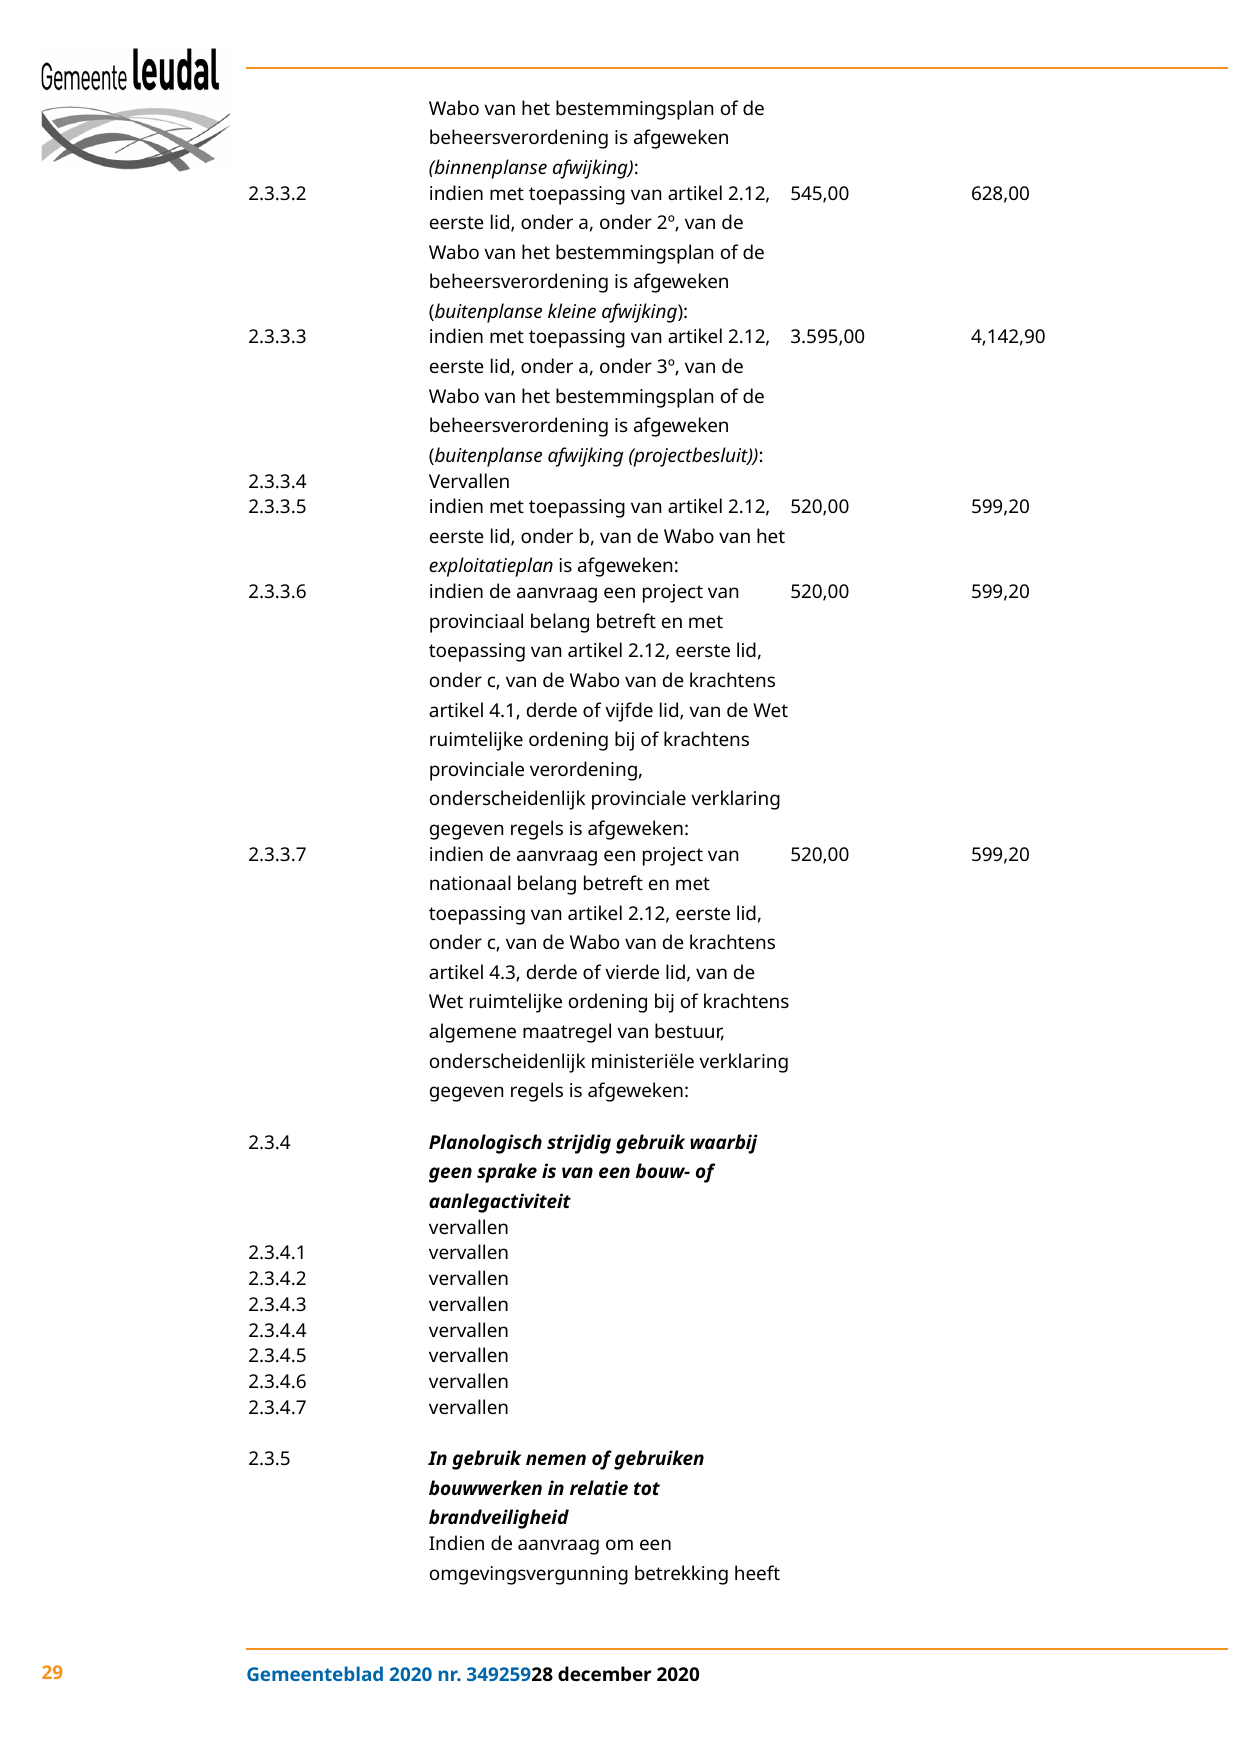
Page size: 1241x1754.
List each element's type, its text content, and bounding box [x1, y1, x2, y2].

table_cell [790, 1530, 971, 1586]
table_cell [790, 1265, 971, 1291]
table_cell 3.595,00 [790, 324, 971, 468]
table_cell [248, 1420, 429, 1445]
table_cell [790, 1103, 971, 1129]
table_cell [971, 1420, 1152, 1445]
table_cell 599,20 [971, 579, 1152, 841]
table_cell [790, 468, 971, 493]
table_cell indien met toepassing van artikel 2.12, eerste lid, onder a, onder 2º, van de Wabo van het bestemmingsplan of de beheersverordening is afgeweken (buitenplanse kleine afwijking): [429, 180, 790, 324]
table_cell [971, 1343, 1152, 1368]
table_cell [971, 1129, 1152, 1214]
table_cell 2.3.4.4 [248, 1317, 429, 1342]
table_cell 2.3.3.2 [248, 180, 429, 324]
table_cell 599,20 [971, 494, 1152, 578]
table_cell 2.3.5 [248, 1445, 429, 1530]
table_cell vervallen [429, 1214, 790, 1239]
table_cell [790, 1317, 971, 1342]
table_cell [971, 1265, 1152, 1291]
table_cell [971, 95, 1152, 180]
table_cell Vervallen [429, 468, 790, 493]
table_cell vervallen [429, 1265, 790, 1291]
table_cell 2.3.3.6 [248, 579, 429, 841]
table_cell [790, 1343, 971, 1368]
table_cell 520,00 [790, 841, 971, 1103]
table_cell [971, 1214, 1152, 1239]
table_cell [790, 1445, 971, 1530]
table_cell [248, 1214, 429, 1239]
table_cell [790, 1394, 971, 1420]
table_cell [429, 1420, 790, 1445]
table_cell [971, 1445, 1152, 1530]
table_cell [248, 1103, 429, 1129]
table_cell [790, 1291, 971, 1317]
table_cell 2.3.4.3 [248, 1291, 429, 1317]
table_cell 2.3.3.5 [248, 494, 429, 578]
table_cell [429, 1103, 790, 1129]
table_cell [790, 95, 971, 180]
table_cell 599,20 [971, 841, 1152, 1103]
table_cell 520,00 [790, 579, 971, 841]
table_cell [971, 1240, 1152, 1265]
table_cell 520,00 [790, 494, 971, 578]
table_cell vervallen [429, 1343, 790, 1368]
table_cell indien met toepassing van artikel 2.12, eerste lid, onder b, van de Wabo van het exploitatieplan is afgeweken: [429, 494, 790, 578]
table_cell Wabo van het bestemmingsplan of de beheersverordening is afgeweken (binnenplanse afwijking): [429, 95, 790, 180]
table_cell 2.3.4.1 [248, 1240, 429, 1265]
table_cell [971, 1394, 1152, 1420]
picture [41, 47, 231, 172]
table_cell vervallen [429, 1317, 790, 1342]
table_cell Indien de aanvraag om een omgevingsvergunning betrekking heeft [429, 1530, 790, 1586]
table_cell Planologisch strijdig gebruik waarbij geen sprake is van een bouw- of aanlegactiviteit [429, 1129, 790, 1214]
table_cell [790, 1368, 971, 1394]
table_cell [971, 1368, 1152, 1394]
table_cell 2.3.4.5 [248, 1343, 429, 1368]
table_cell 4,142,90 [971, 324, 1152, 468]
table_cell [971, 1530, 1152, 1586]
table_cell [971, 1103, 1152, 1129]
table_cell [790, 1240, 971, 1265]
table_cell 545,00 [790, 180, 971, 324]
table_cell [790, 1129, 971, 1214]
table_cell [971, 468, 1152, 493]
table_cell [790, 1420, 971, 1445]
table_cell vervallen [429, 1291, 790, 1317]
table_cell 2.3.4.2 [248, 1265, 429, 1291]
table_cell 2.3.4.7 [248, 1394, 429, 1420]
table_cell 2.3.3.7 [248, 841, 429, 1103]
table_cell 2.3.3.3 [248, 324, 429, 468]
table_cell vervallen [429, 1394, 790, 1420]
table_cell In gebruik nemen of gebruiken bouwwerken in relatie tot brandveiligheid [429, 1445, 790, 1530]
table_cell [971, 1291, 1152, 1317]
table_cell indien met toepassing van artikel 2.12, eerste lid, onder a, onder 3º, van de Wabo van het bestemmingsplan of de beheersverordening is afgeweken (buitenplanse afwijking (projectbesluit)): [429, 324, 790, 468]
table_cell 2.3.3.4 [248, 468, 429, 493]
table_cell indien de aanvraag een project van nationaal belang betreft en met toepassing van artikel 2.12, eerste lid, onder c, van de Wabo van de krachtens artikel 4.3, derde of vierde lid, van de Wet ruimtelijke ordening bij of krachtens algemene maatregel van bestuur, onderscheidenlijk ministeriële verklaring gegeven regels is afgeweken: [429, 841, 790, 1103]
table_cell [790, 1214, 971, 1239]
table_cell [248, 1530, 429, 1586]
table_cell vervallen [429, 1240, 790, 1265]
table_cell vervallen [429, 1368, 790, 1394]
table_cell 2.3.4 [248, 1129, 429, 1214]
table_cell indien de aanvraag een project van provinciaal belang betreft en met toepassing van artikel 2.12, eerste lid, onder c, van de Wabo van de krachtens artikel 4.1, derde of vijfde lid, van de Wet ruimtelijke ordening bij of krachtens provinciale verordening, onderscheidenlijk provinciale verklaring gegeven regels is afgeweken: [429, 579, 790, 841]
table_cell [248, 95, 429, 180]
table_cell [971, 1317, 1152, 1342]
table_cell 628,00 [971, 180, 1152, 324]
table_cell 2.3.4.6 [248, 1368, 429, 1394]
